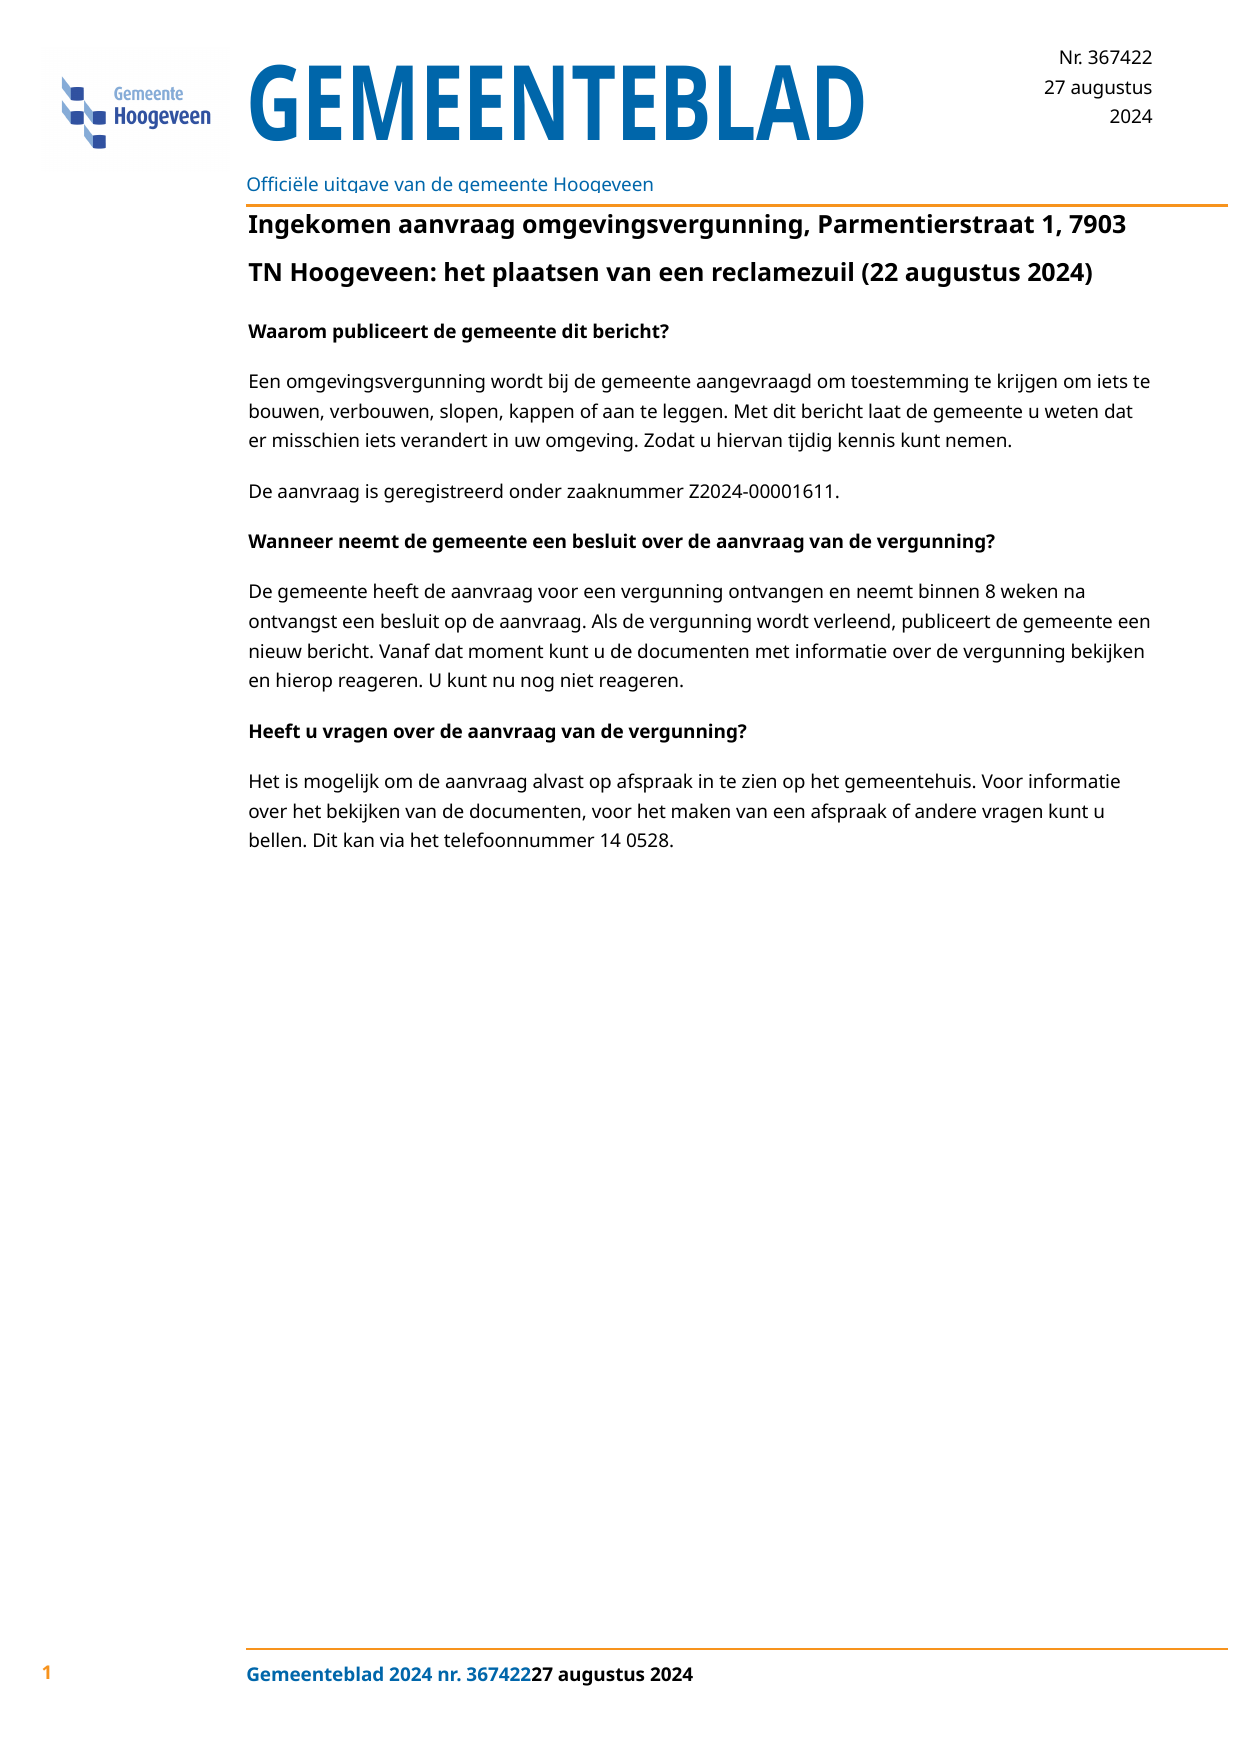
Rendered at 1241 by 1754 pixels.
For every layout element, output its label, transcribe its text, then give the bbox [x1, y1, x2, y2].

text De aanvraag is geregistreerd onder zaaknummer Z2024-00001611. [248, 478, 1152, 504]
text Waarom publiceert de gemeente dit bericht? [248, 318, 1152, 344]
text Ingekomen aanvraag omgevingsvergunning, Parmentierstraat 1, 7903 TN Hoogeveen: het plaatsen van een reclamezuil (22 augustus 2024) [248, 207, 1152, 288]
text Het is mogelijk om de aanvraag alvast op afspraak in te zien op het gemeentehuis. Voor informatie over het bekijken van de documenten, voor het maken van een afspraak of andere vragen kunt u bellen. Dit kan via het telefoonnummer 14 0528. [248, 768, 1152, 853]
text Wanneer neemt de gemeente een besluit over de aanvraag van de vergunning? [248, 528, 1152, 554]
text Heeft u vragen over de aanvraag van de vergunning? [248, 718, 1152, 744]
text Een omgevingsvergunning wordt bij de gemeente aangevraagd om toestemming te krijgen om iets te bouwen, verbouwen, slopen, kappen of aan te leggen. Met dit bericht laat de gemeente u weten dat er misschien iets verandert in uw omgeving. Zodat u hiervan tijdig kennis kunt nemen. [248, 368, 1152, 453]
picture [41, 47, 231, 172]
text De gemeente heeft de aanvraag voor een vergunning ontvangen en neemt binnen 8 weken na ontvangst een besluit op de aanvraag. Als de vergunning wordt verleend, publiceert de gemeente een nieuw bericht. Vanaf dat moment kunt u de documenten met informatie over de vergunning bekijken en hierop reageren. U kunt nu nog niet reageren. [248, 579, 1152, 693]
